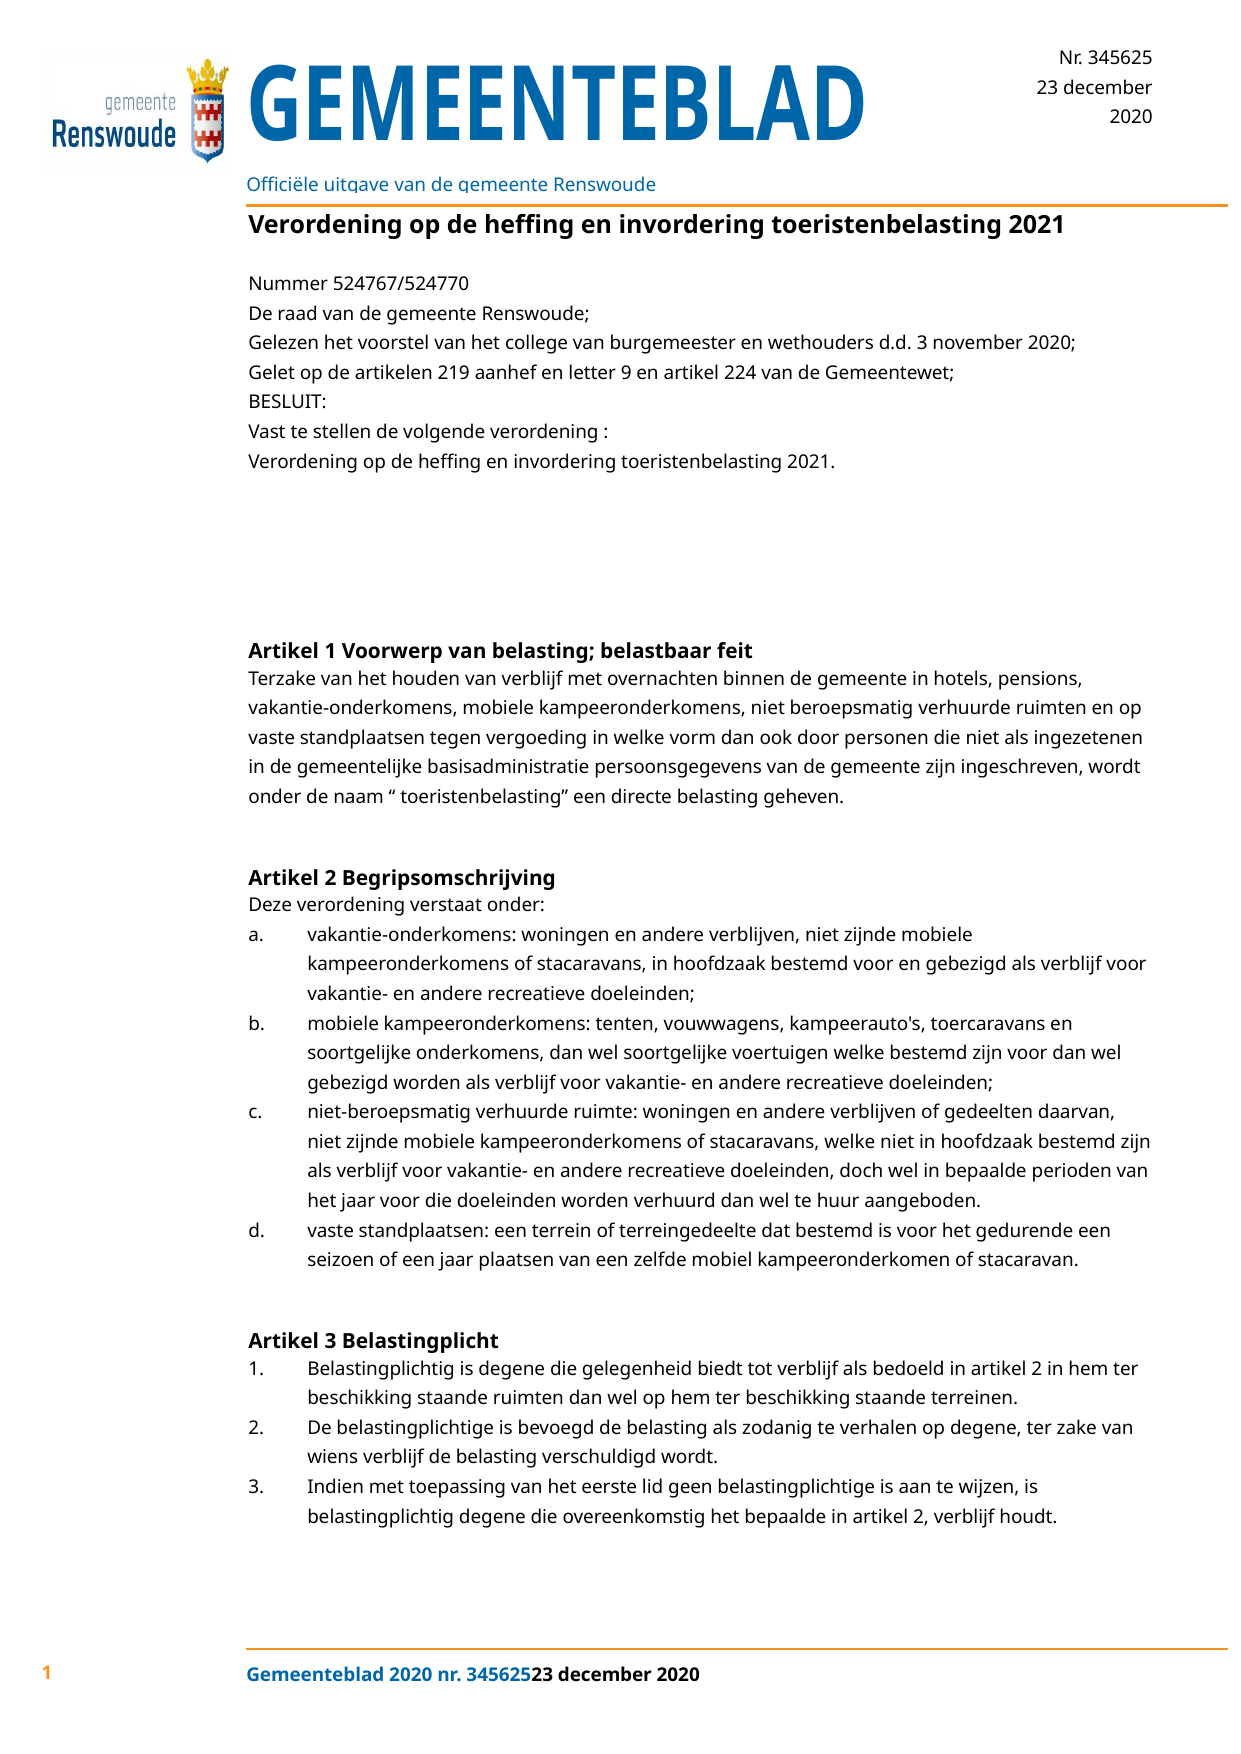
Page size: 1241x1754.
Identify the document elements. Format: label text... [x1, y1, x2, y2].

list mobiele kampeeronderkomens: tenten, vouwwagens, kampeerauto's, toercaravans en soortgelijke onderkomens, dan wel soortgelijke voertuigen welke bestemd zijn voor dan wel gebezigd worden als verblijf voor vakantie- en andere recreatieve doeleinden; [248, 1010, 1152, 1095]
list Indien met toepassing van het eerste lid geen belastingplichtige is aan te wijzen, is belastingplichtig degene die overeenkomstig het bepaalde in artikel 2, verblijf houdt. [248, 1473, 1152, 1528]
text Deze verordening verstaat onder: [248, 891, 1152, 917]
list vaste standplaatsen: een terrein of terreingedeelte dat bestemd is voor het gedurende een seizoen of een jaar plaatsen van een zelfde mobiel kampeeronderkomen of stacaravan. [248, 1217, 1152, 1272]
list De belastingplichtige is bevoegd de belasting als zodanig te verhalen op degene, ter zake van wiens verblijf de belasting verschuldigd wordt. [248, 1414, 1152, 1469]
text Verordening op de heffing en invordering toeristenbelasting 2021 [248, 207, 1152, 241]
text De raad van de gemeente Renswoude; [248, 300, 1152, 326]
text Artikel 2 Begripsomschrijving [248, 863, 1152, 891]
text Artikel 1 Voorwerp van belasting; belastbaar feit [248, 636, 1152, 665]
text Verordening op de heffing en invordering toeristenbelasting 2021. [248, 448, 1152, 473]
text Nummer 524767/524770 [248, 270, 1152, 296]
text Vast te stellen de volgende verordening : [248, 418, 1152, 444]
list Belastingplichtig is degene die gelegenheid biedt tot verblijf als bedoeld in artikel 2 in hem ter beschikking staande ruimten dan wel op hem ter beschikking staande terreinen. [248, 1355, 1152, 1410]
picture [41, 47, 231, 172]
text Artikel 3 Belastingplicht [248, 1326, 1152, 1355]
text Terzake van het houden van verblijf met overnachten binnen de gemeente in hotels, pensions, vakantie-onderkomens, mobiele kampeeronderkomens, niet beroepsmatig verhuurde ruimten en op vaste standplaatsen tegen vergoeding in welke vorm dan ook door personen die niet als ingezetenen in de gemeentelijke basisadministratie persoonsgegevens van de gemeente zijn ingeschreven, wordt onder de naam “ toeristenbelasting” een directe belasting geheven. [248, 665, 1152, 809]
text Gelezen het voorstel van het college van burgemeester en wethouders d.d. 3 november 2020; [248, 329, 1152, 355]
list niet-beroepsmatig verhuurde ruimte: woningen en andere verblijven of gedeelten daarvan, niet zijnde mobiele kampeeronderkomens of stacaravans, welke niet in hoofdzaak bestemd zijn als verblijf voor vakantie- en andere recreatieve doeleinden, doch wel in bepaalde perioden van het jaar voor die doeleinden worden verhuurd dan wel te huur aangeboden. [248, 1098, 1152, 1213]
list vakantie-onderkomens: woningen en andere verblijven, niet zijnde mobiele kampeeronderkomens of stacaravans, in hoofdzaak bestemd voor en gebezigd als verblijf voor vakantie- en andere recreatieve doeleinden; [248, 921, 1152, 1006]
text BESLUIT: [248, 389, 1152, 414]
text Gelet op de artikelen 219 aanhef en letter 9 en artikel 224 van de Gemeentewet; [248, 359, 1152, 385]
